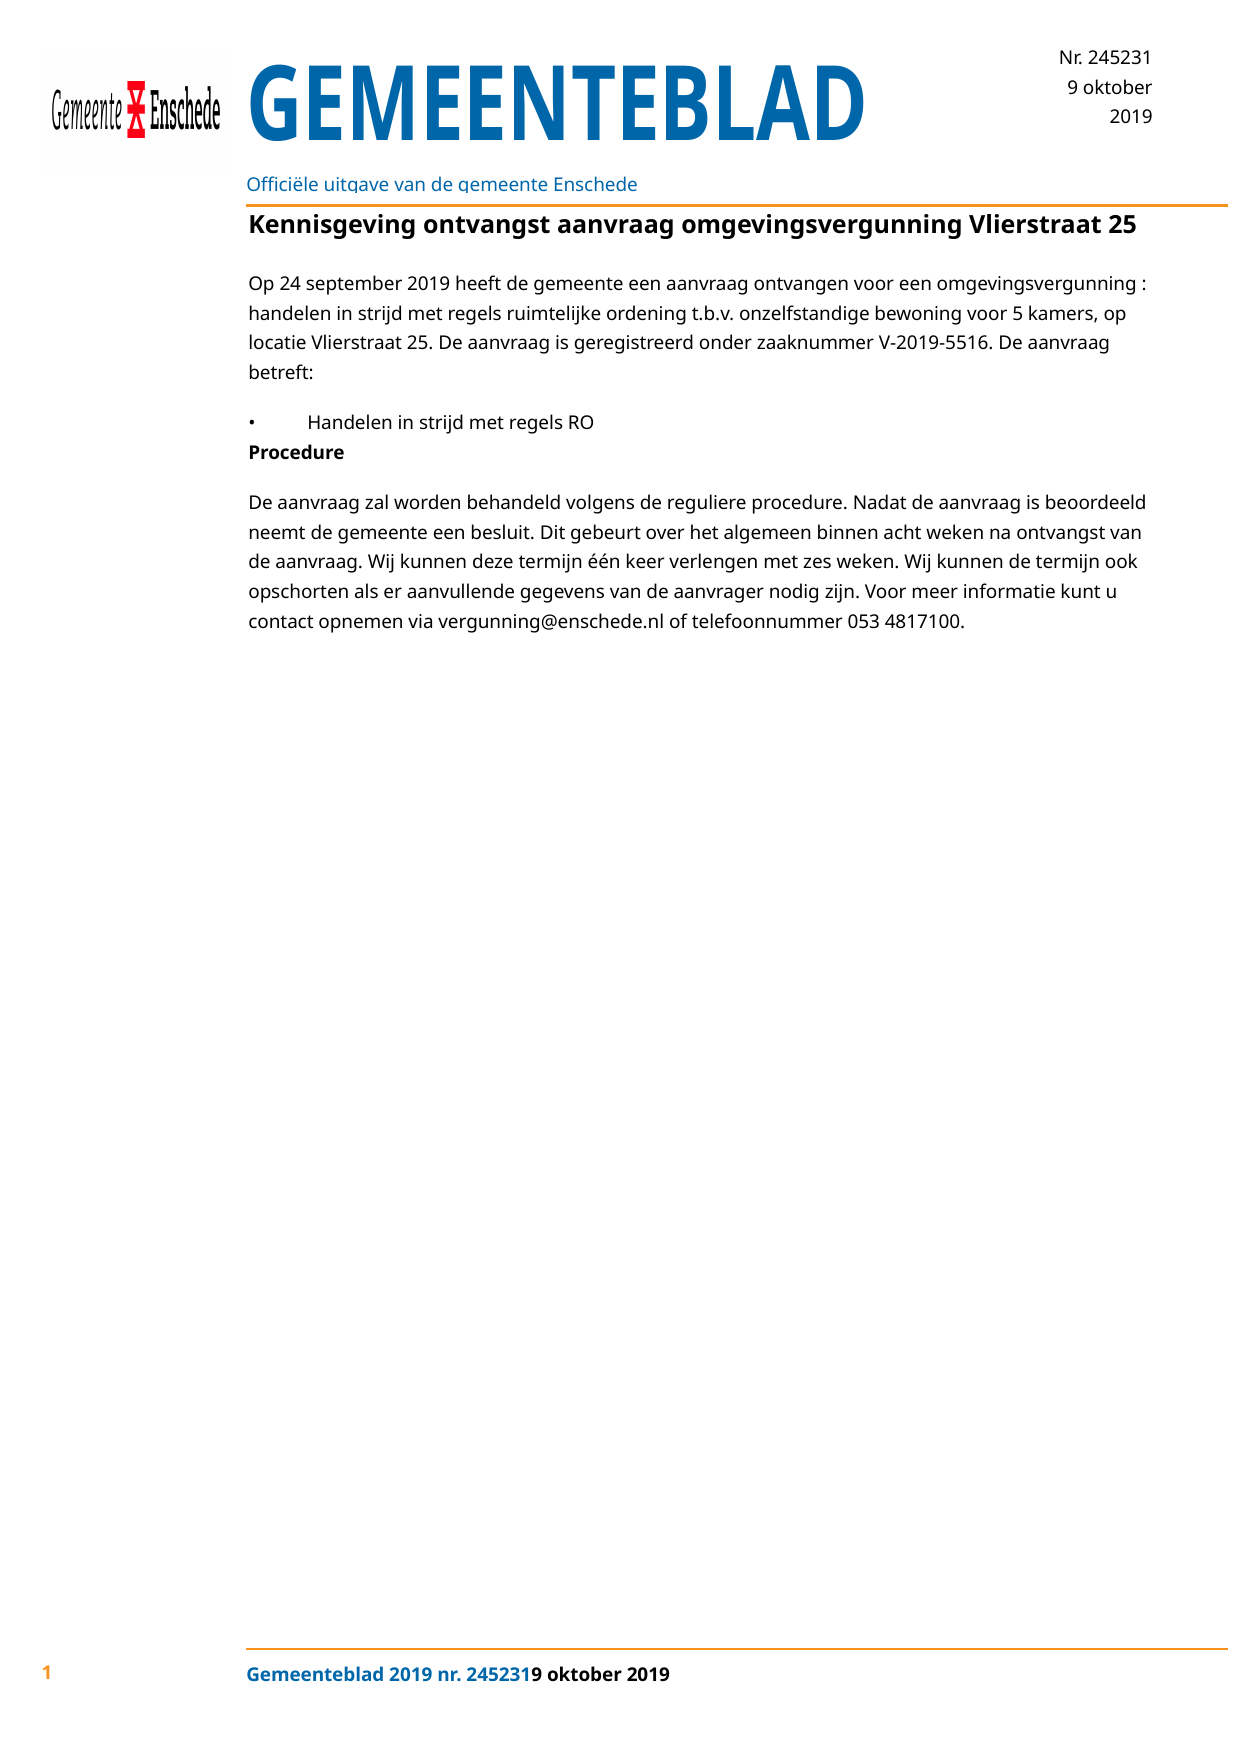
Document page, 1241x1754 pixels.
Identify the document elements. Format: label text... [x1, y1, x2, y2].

picture [41, 47, 231, 172]
text Kennisgeving ontvangst aanvraag omgevingsvergunning Vlierstraat 25 [248, 207, 1152, 241]
text De aanvraag zal worden behandeld volgens de reguliere procedure. Nadat de aanvraag is beoordeeld neemt de gemeente een besluit. Dit gebeurt over het algemeen binnen acht weken na ontvangst van de aanvraag. Wij kunnen deze termijn één keer verlengen met zes weken. Wij kunnen de termijn ook opschorten als er aanvullende gegevens van de aanvrager nodig zijn. Voor meer informatie kunt u contact opnemen via vergunning@enschede.nl of telefoonnummer 053 4817100. [248, 489, 1152, 633]
text Procedure [248, 439, 1152, 465]
text Op 24 september 2019 heeft de gemeente een aanvraag ontvangen voor een omgevingsvergunning : handelen in strijd met regels ruimtelijke ordening t.b.v. onzelfstandige bewoning voor 5 kamers, op locatie Vlierstraat 25. De aanvraag is geregistreerd onder zaaknummer V-2019-5516. De aanvraag betreft: [248, 270, 1152, 385]
list Handelen in strijd met regels RO [248, 409, 1152, 435]
